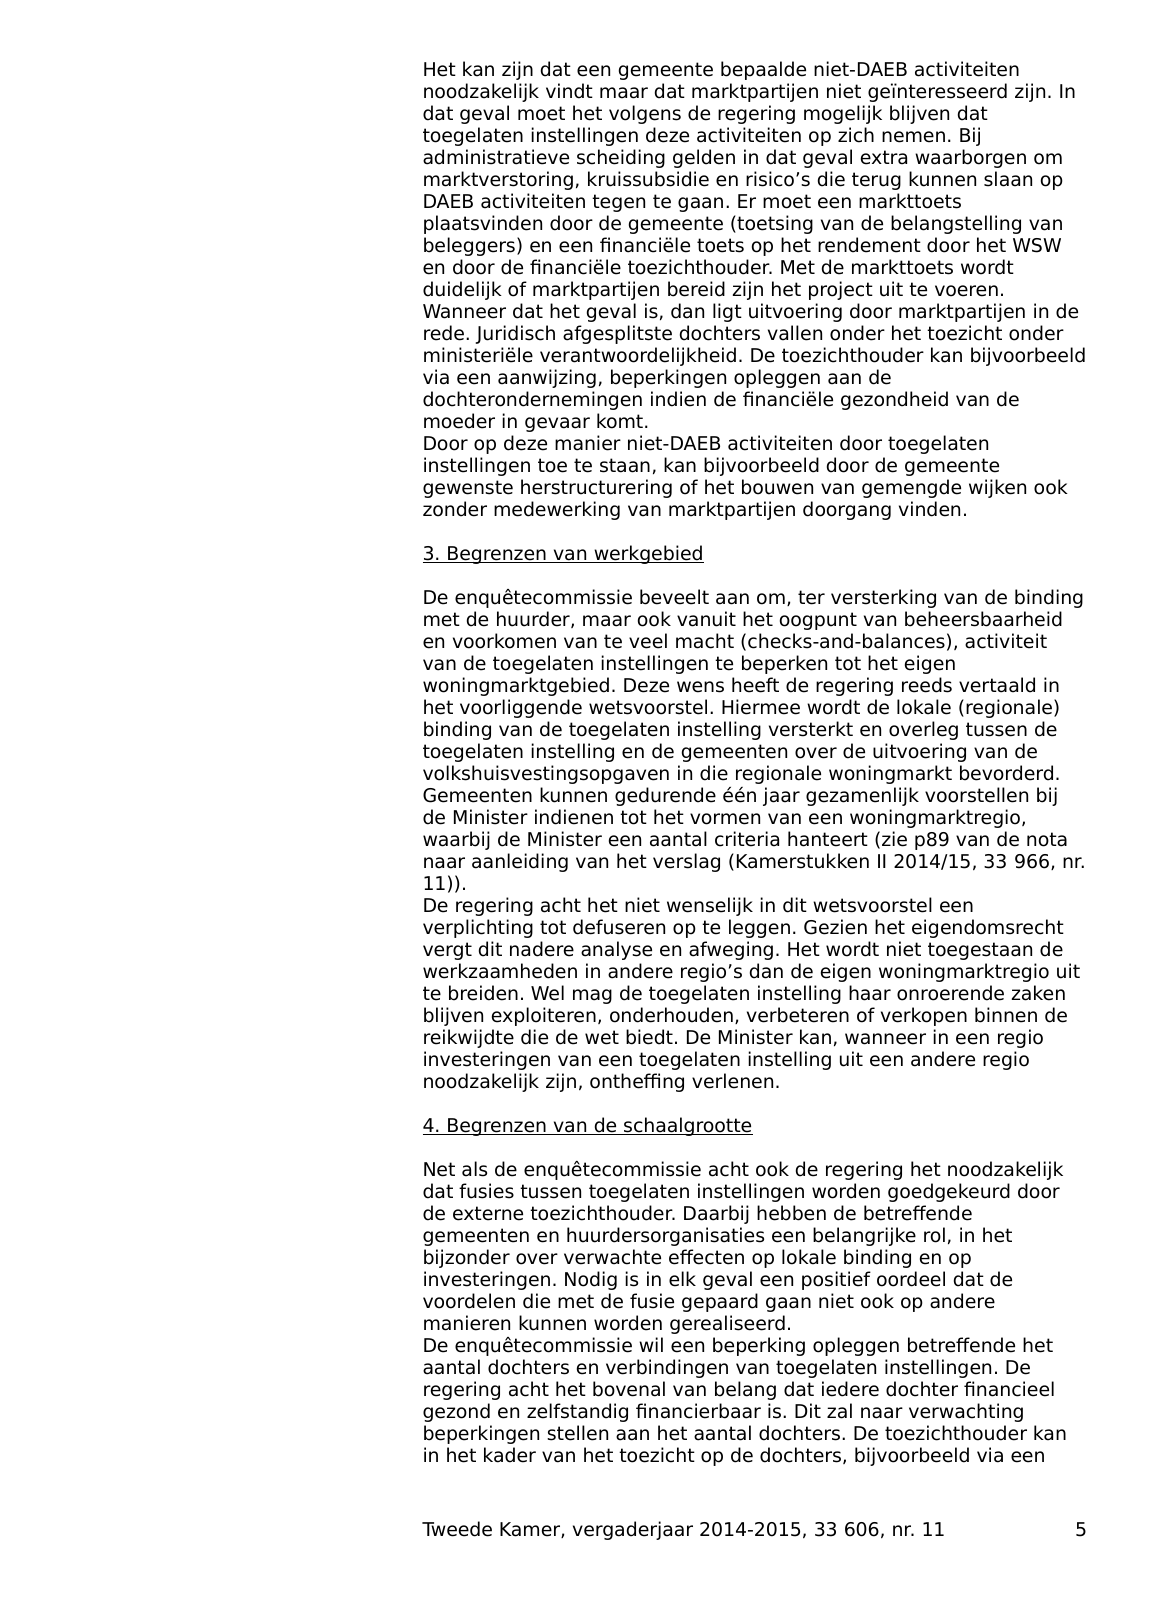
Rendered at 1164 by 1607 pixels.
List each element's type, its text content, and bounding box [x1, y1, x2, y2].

subtitle 3. Begrenzen van werkgebied [422, 543, 1087, 565]
text De enquêtecommissie beveelt aan om, ter versterking van de binding met de huurder, maar ook vanuit het oogpunt van beheersbaarheid en voorkomen van te veel macht (checks-and-balances), activiteit van de toegelaten instellingen te beperken tot het eigen woningmarktgebied. Deze wens heeft de regering reeds vertaald in het voorliggende wetsvoorstel. Hiermee wordt de lokale (regionale) binding van de toegelaten instelling versterkt en overleg tussen de toegelaten instelling en de gemeenten over de uitvoering van de volkshuisvestingsopgaven in die regionale woningmarkt bevorderd. Gemeenten kunnen gedurende één jaar gezamenlijk voorstellen bij de Minister indienen tot het vormen van een woningmarktregio, waarbij de Minister een aantal criteria hanteert (zie p89 van de nota naar aanleiding van het verslag (Kamerstukken II 2014/15, 33 966, nr. 11)). [422, 587, 1087, 895]
subtitle 4. Begrenzen van de schaalgrootte [422, 1115, 1087, 1137]
text De regering acht het niet wenselijk in dit wetsvoorstel een verplichting tot defuseren op te leggen. Gezien het eigendomsrecht vergt dit nadere analyse en afweging. Het wordt niet toegestaan de werkzaamheden in andere regio’s dan de eigen woningmarktregio uit te breiden. Wel mag de toegelaten instelling haar onroerende zaken blijven exploiteren, onderhouden, verbeteren of verkopen binnen de reikwijdte die de wet biedt. De Minister kan, wanneer in een regio investeringen van een toegelaten instelling uit een andere regio noodzakelijk zijn, ontheffing verlenen. [422, 895, 1087, 1092]
text De enquêtecommissie wil een beperking opleggen betreffende het aantal dochters en verbindingen van toegelaten instellingen. De regering acht het bovenal van belang dat iedere dochter financieel gezond en zelfstandig financierbaar is. Dit zal naar verwachting beperkingen stellen aan het aantal dochters. De toezichthouder kan in het kader van het toezicht op de dochters, bijvoorbeeld via een [422, 1335, 1087, 1467]
text Door op deze manier niet-DAEB activiteiten door toegelaten instellingen toe te staan, kan bijvoorbeeld door de gemeente gewenste herstructurering of het bouwen van gemengde wijken ook zonder medewerking van marktpartijen doorgang vinden. [422, 433, 1087, 521]
text Net als de enquêtecommissie acht ook de regering het noodzakelijk dat fusies tussen toegelaten instellingen worden goedgekeurd door de externe toezichthouder. Daarbij hebben de betreffende gemeenten en huurdersorganisaties een belangrijke rol, in het bijzonder over verwachte effecten op lokale binding en op investeringen. Nodig is in elk geval een positief oordeel dat de voordelen die met de fusie gepaard gaan niet ook op andere manieren kunnen worden gerealiseerd. [422, 1159, 1087, 1335]
text Het kan zijn dat een gemeente bepaalde niet-DAEB activiteiten noodzakelijk vindt maar dat marktpartijen niet geïnteresseerd zijn. In dat geval moet het volgens de regering mogelijk blijven dat toegelaten instellingen deze activiteiten op zich nemen. Bij administratieve scheiding gelden in dat geval extra waarborgen om marktverstoring, kruissubsidie en risico’s die terug kunnen slaan op DAEB activiteiten tegen te gaan. Er moet een markttoets plaatsvinden door de gemeente (toetsing van de belangstelling van beleggers) en een financiële toets op het rendement door het WSW en door de financiële toezichthouder. Met de markttoets wordt duidelijk of marktpartijen bereid zijn het project uit te voeren. Wanneer dat het geval is, dan ligt uitvoering door marktpartijen in de rede. Juridisch afgesplitste dochters vallen onder het toezicht onder ministeriële verantwoordelijkheid. De toezichthouder kan bijvoorbeeld via een aanwijzing, beperkingen opleggen aan de dochterondernemingen indien de financiële gezondheid van de moeder in gevaar komt. [422, 59, 1087, 433]
